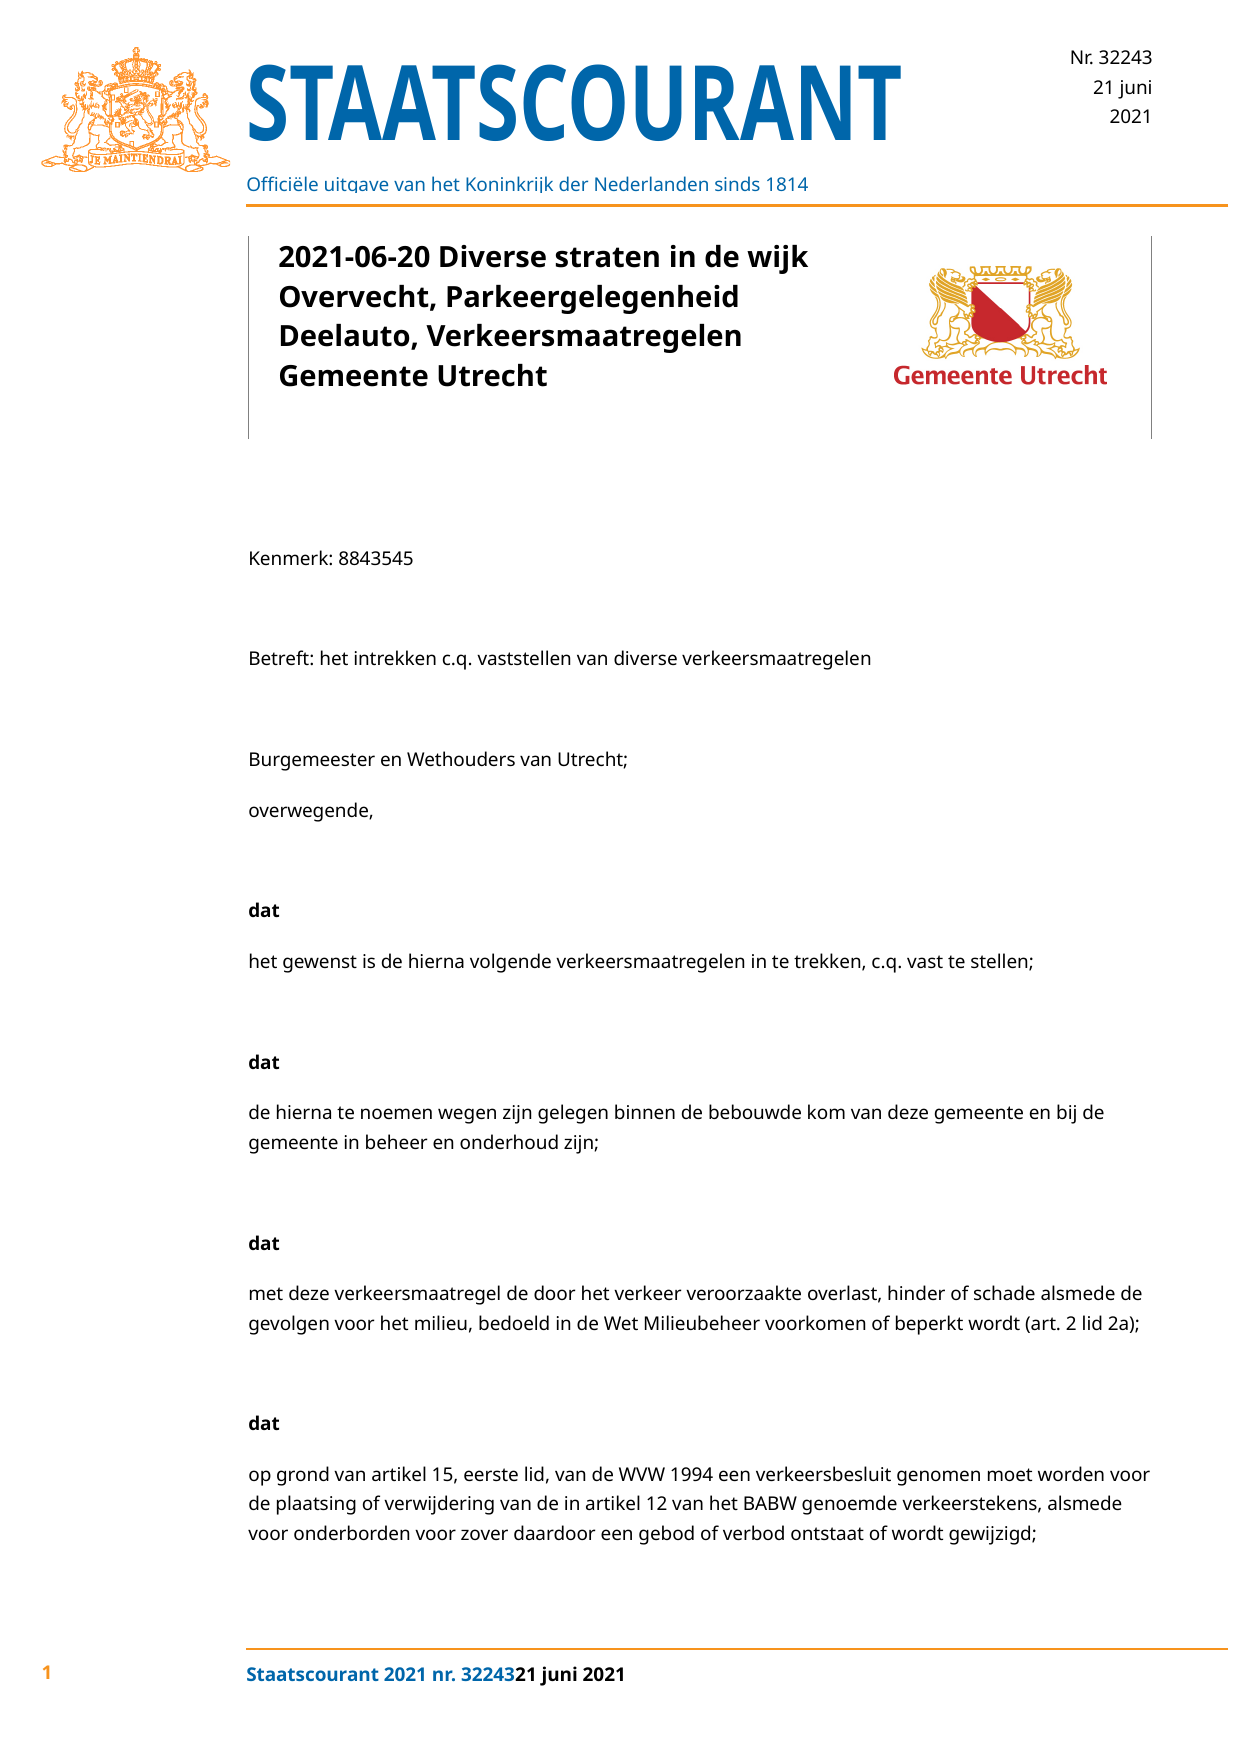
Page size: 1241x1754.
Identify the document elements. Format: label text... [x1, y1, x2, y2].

table_header 2021-06-20 Diverse straten in de wijk Overvecht, Parkeergelegenheid Deelauto, Verkeersmaatregelen Gemeente Utrecht [249, 236, 850, 439]
text op grond van artikel 15, eerste lid, van de WVW 1994 een verkeersbesluit genomen moet worden voor de plaatsing of verwijdering van de in artikel 12 van het BABW genoemde verkeerstekens, alsmede voor onderborden voor zover daardoor een gebod of verbod ontstaat of wordt gewijzigd; [248, 1461, 1152, 1546]
table_header [850, 414, 1151, 439]
text dat [248, 1049, 1152, 1075]
text Kenmerk: 8843545 [248, 545, 1152, 571]
text dat [248, 1411, 1152, 1436]
text dat [248, 898, 1152, 923]
text met deze verkeersmaatregel de door het verkeer veroorzaakte overlast, hinder of schade alsmede de gevolgen voor het milieu, bedoeld in de Wet Milieubeheer voorkomen of beperkt wordt (art. 2 lid 2a); [248, 1280, 1152, 1336]
text Burgemeester en Wethouders van Utrecht; [248, 746, 1152, 772]
text Betreft: het intrekken c.q. vaststellen van diverse verkeersmaatregelen [248, 646, 1152, 671]
table_header [1119, 236, 1151, 413]
text overwegende, [248, 797, 1152, 823]
text dat [248, 1230, 1152, 1256]
table_header [850, 236, 882, 413]
picture [41, 47, 231, 172]
text de hierna te noemen wegen zijn gelegen binnen de bebouwde kom van deze gemeente en bij de gemeente in beheer en onderhoud zijn; [248, 1099, 1152, 1155]
picture [882, 236, 1119, 414]
text het gewenst is de hierna volgende verkeersmaatregelen in te trekken, c.q. vast te stellen; [248, 948, 1152, 974]
